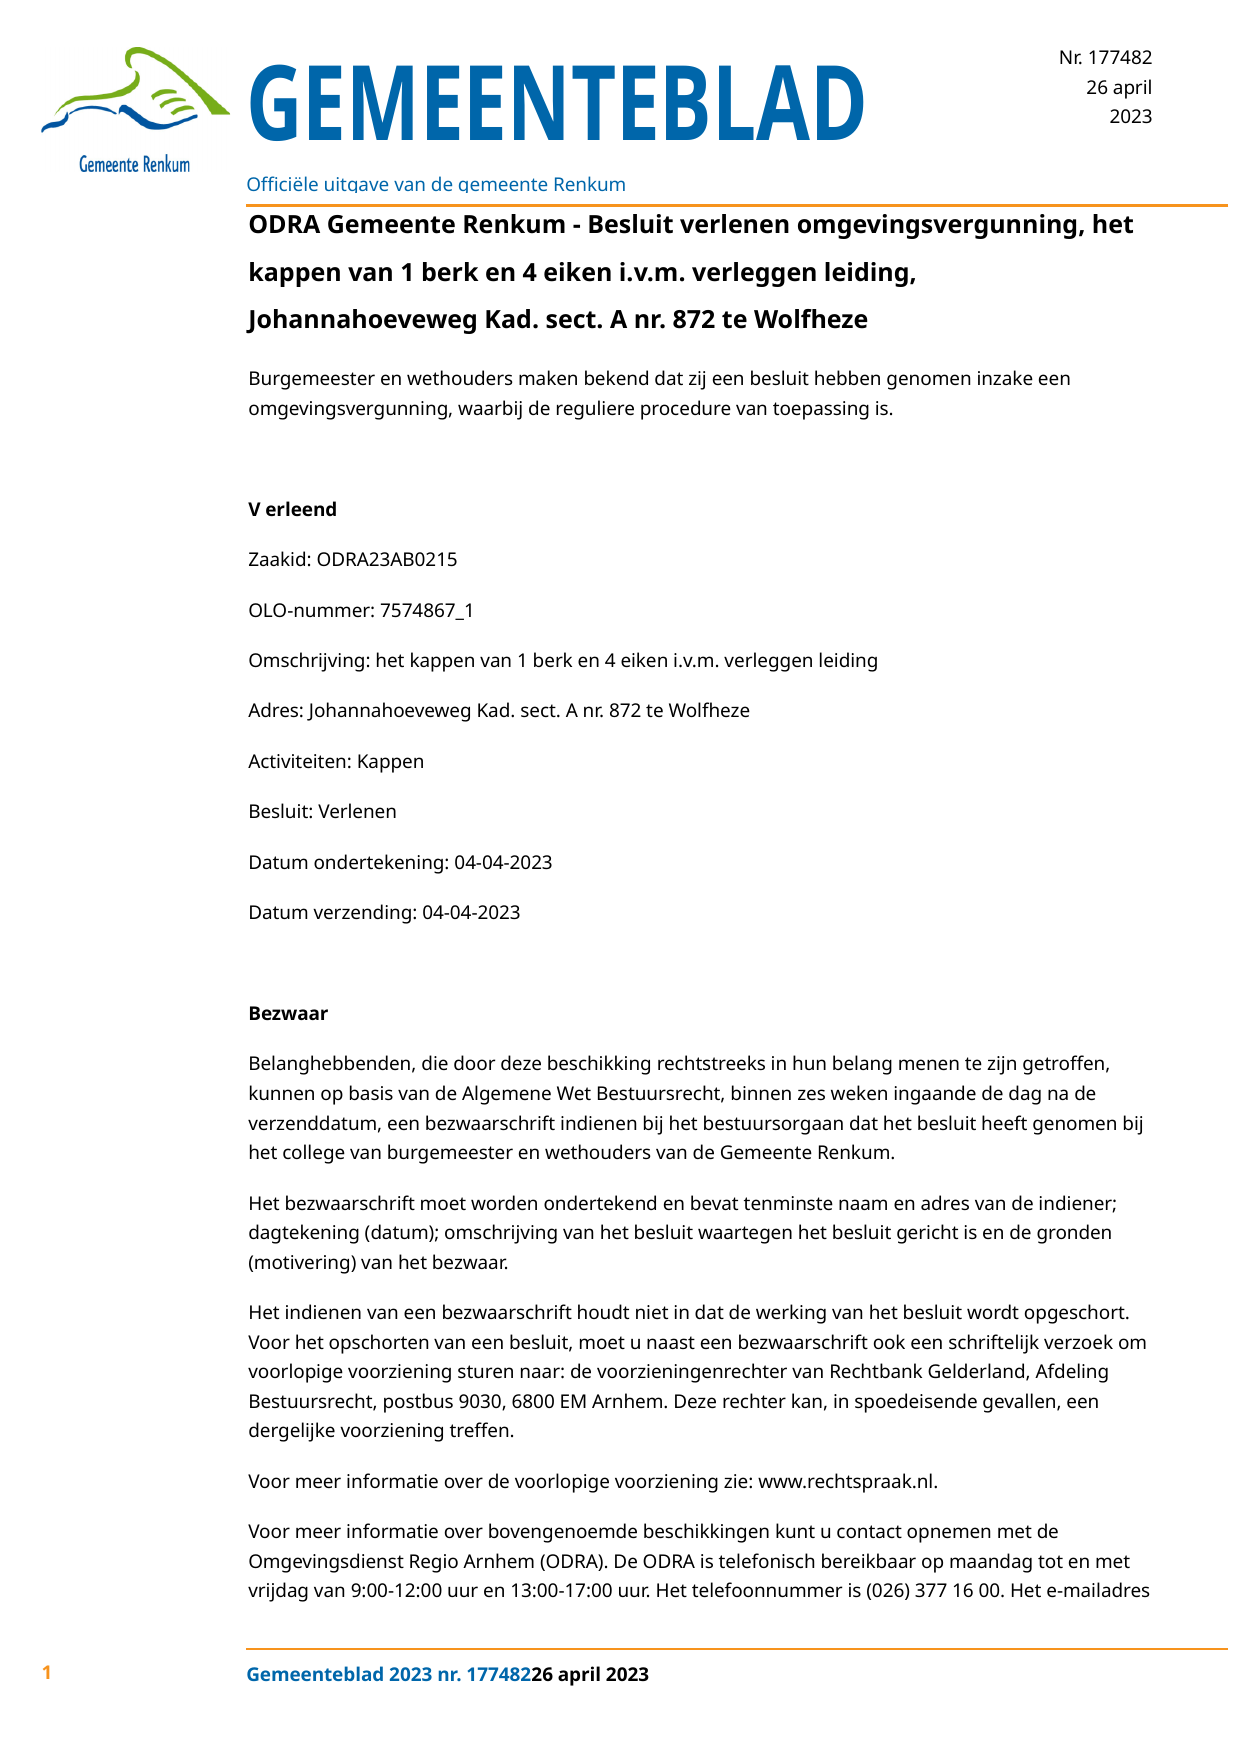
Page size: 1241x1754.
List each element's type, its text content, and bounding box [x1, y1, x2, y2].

text OLO-nummer: 7574867_1 [248, 597, 1152, 622]
text Het bezwaarschrift moet worden ondertekend en bevat tenminste naam en adres van de indiener; dagtekening (datum); omschrijving van het besluit waartegen het besluit gericht is en de gronden (motivering) van het bezwaar. [248, 1190, 1152, 1274]
text ODRA Gemeente Renkum - Besluit verlenen omgevingsvergunning, het kappen van 1 berk en 4 eiken i.v.m. verleggen leiding, Johannahoeveweg Kad. sect. A nr. 872 te Wolfheze [248, 207, 1152, 336]
text Belanghebbenden, die door deze beschikking rechtstreeks in hun belang menen te zijn getroffen, kunnen op basis van de Algemene Wet Bestuursrecht, binnen zes weken ingaande de dag na de verzenddatum, een bezwaarschrift indienen bij het bestuursorgaan dat het besluit heeft genomen bij het college van burgemeester en wethouders van de Gemeente Renkum. [248, 1051, 1152, 1165]
text Bezwaar [248, 1000, 1152, 1026]
text Omschrijving: het kappen van 1 berk en 4 eiken i.v.m. verleggen leiding [248, 647, 1152, 673]
text Voor meer informatie over bovengenoemde beschikkingen kunt u contact opnemen met de Omgevingsdienst Regio Arnhem (ODRA). De ODRA is telefonisch bereikbaar op maandag tot en met vrijdag van 9:00-12:00 uur en 13:00-17:00 uur. Het telefoonnummer is (026) 377 16 00. Het e-mailadres [248, 1518, 1152, 1603]
text Adres: Johannahoeveweg Kad. sect. A nr. 872 te Wolfheze [248, 698, 1152, 723]
text Zaakid: ODRA23AB0215 [248, 546, 1152, 572]
text Voor meer informatie over de voorlopige voorziening zie: www.rechtspraak.nl. [248, 1468, 1152, 1494]
text Burgemeester en wethouders maken bekend dat zij een besluit hebben genomen inzake een omgevingsvergunning, waarbij de reguliere procedure van toepassing is. [248, 366, 1152, 421]
text V erleend [248, 496, 1152, 522]
text Besluit: Verlenen [248, 798, 1152, 824]
text Datum verzending: 04-04-2023 [248, 899, 1152, 925]
text Het indienen van een bezwaarschrift houdt niet in dat de werking van het besluit wordt opgeschort. Voor het opschorten van een besluit, moet u naast een bezwaarschrift ook een schriftelijk verzoek om voorlopige voorziening sturen naar: de voorzieningenrechter van Rechtbank Gelderland, Afdeling Bestuursrecht, postbus 9030, 6800 EM Arnhem. Deze rechter kan, in spoedeisende gevallen, een dergelijke voorziening treffen. [248, 1299, 1152, 1443]
text Activiteiten: Kappen [248, 748, 1152, 774]
text Datum ondertekening: 04-04-2023 [248, 849, 1152, 874]
picture [41, 47, 231, 172]
